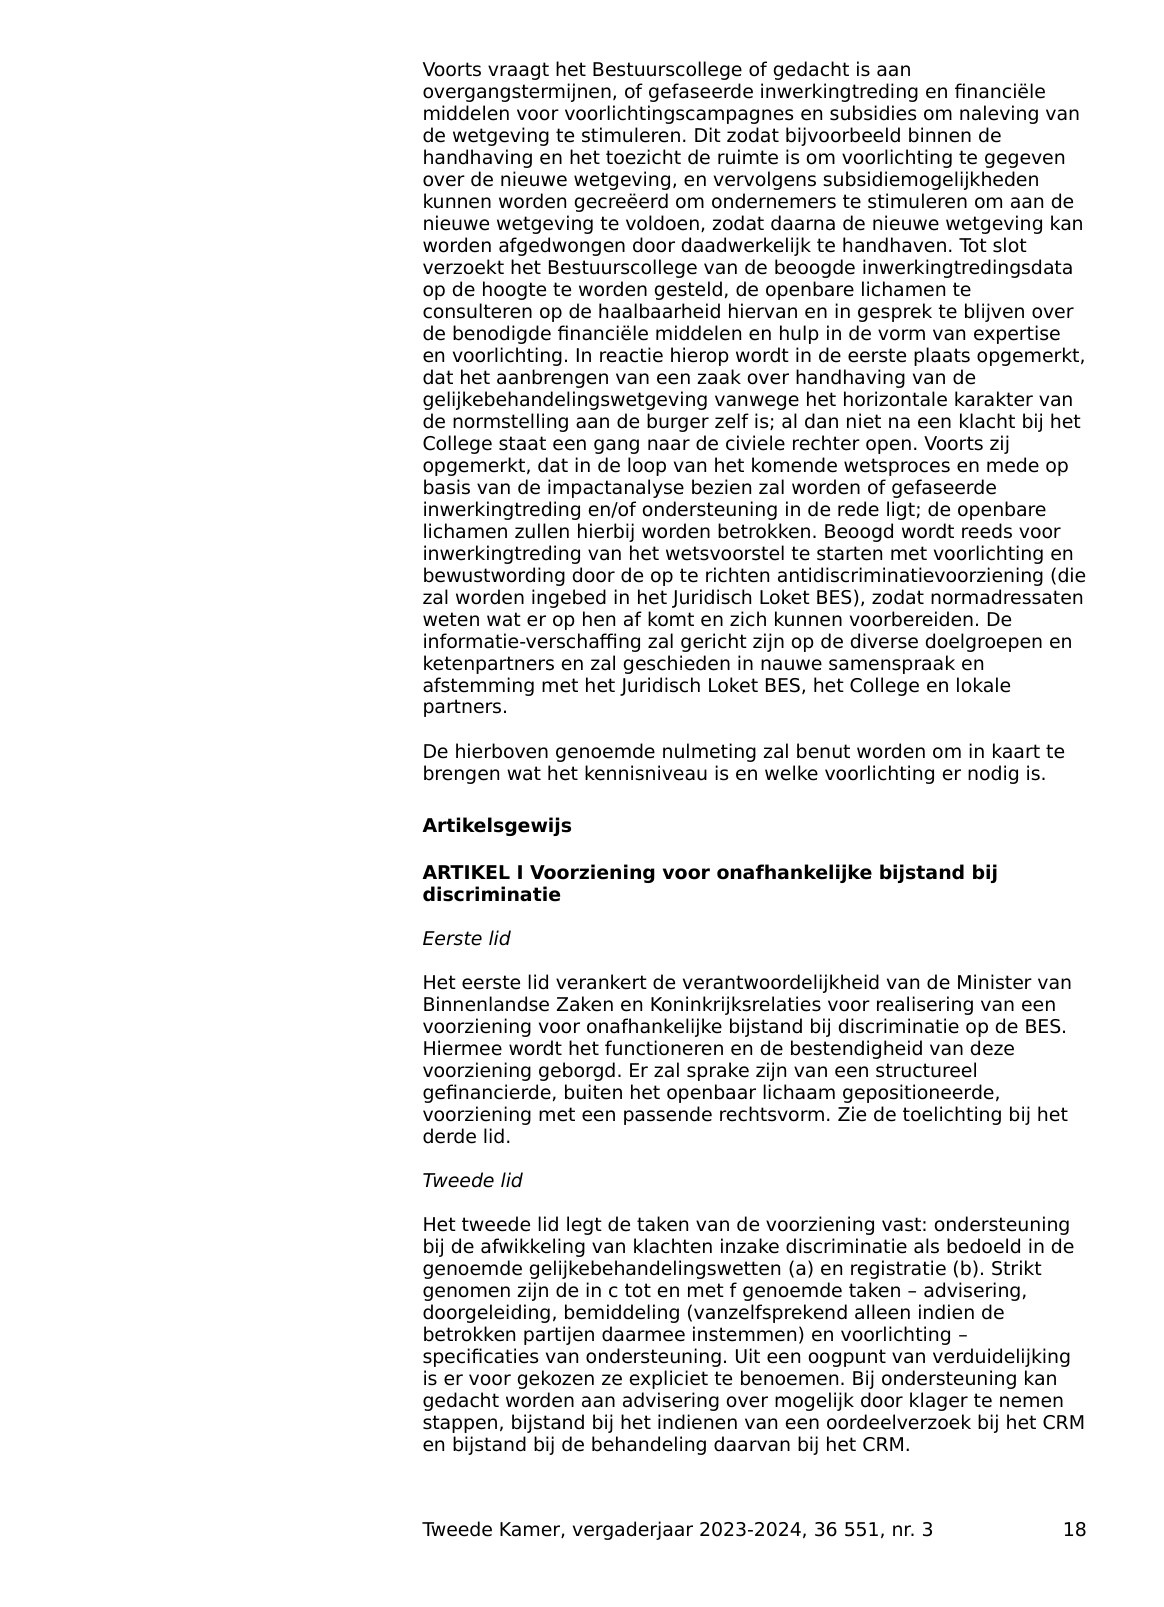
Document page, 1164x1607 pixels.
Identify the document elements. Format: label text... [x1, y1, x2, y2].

text Het eerste lid verankert de verantwoordelijkheid van de Minister van Binnenlandse Zaken en Koninkrijksrelaties voor realisering van een voorziening voor onafhankelijke bijstand bij discriminatie op de BES. Hiermee wordt het functioneren en de bestendigheid van deze voorziening geborgd. Er zal sprake zijn van een structureel gefinancierde, buiten het openbaar lichaam gepositioneerde, voorziening met een passende rechtsvorm. Zie de toelichting bij het derde lid. [422, 972, 1087, 1148]
text De hierboven genoemde nulmeting zal benut worden om in kaart te brengen wat het kennisniveau is en welke voorlichting er nodig is. [422, 741, 1087, 784]
subtitle Eerste lid [422, 928, 1087, 950]
text Het tweede lid legt de taken van de voorziening vast: ondersteuning bij de afwikkeling van klachten inzake discriminatie als bedoeld in de genoemde gelijkebehandelingswetten (a) en registratie (b). Strikt genomen zijn de in c tot en met f genoemde taken – advisering, doorgeleiding, bemiddeling (vanzelfsprekend alleen indien de betrokken partijen daarmee instemmen) en voorlichting – specificaties van ondersteuning. Uit een oogpunt van verduidelijking is er voor gekozen ze expliciet te benoemen. Bij ondersteuning kan gedacht worden aan advisering over mogelijk door klager te nemen stappen, bijstand bij het indienen van een oordeelverzoek bij het CRM en bijstand bij de behandeling daarvan bij het CRM. [422, 1214, 1087, 1456]
subtitle Tweede lid [422, 1170, 1087, 1192]
subtitle Artikelsgewijs [422, 814, 1087, 837]
subtitle ARTIKEL I Voorziening voor onafhankelijke bijstand bij discriminatie [422, 862, 1087, 906]
text Voorts vraagt het Bestuurscollege of gedacht is aan overgangstermijnen, of gefaseerde inwerkingtreding en financiële middelen voor voorlichtingscampagnes en subsidies om naleving van de wetgeving te stimuleren. Dit zodat bijvoorbeeld binnen de handhaving en het toezicht de ruimte is om voorlichting te gegeven over de nieuwe wetgeving, en vervolgens subsidiemogelijkheden kunnen worden gecreëerd om ondernemers te stimuleren om aan de nieuwe wetgeving te voldoen, zodat daarna de nieuwe wetgeving kan worden afgedwongen door daadwerkelijk te handhaven. Tot slot verzoekt het Bestuurscollege van de beoogde inwerkingtredingsdata op de hoogte te worden gesteld, de openbare lichamen te consulteren op de haalbaarheid hiervan en in gesprek te blijven over de benodigde financiële middelen en hulp in de vorm van expertise en voorlichting. In reactie hierop wordt in de eerste plaats opgemerkt, dat het aanbrengen van een zaak over handhaving van de gelijkebehandelingswetgeving vanwege het horizontale karakter van de normstelling aan de burger zelf is; al dan niet na een klacht bij het College staat een gang naar de civiele rechter open. Voorts zij opgemerkt, dat in de loop van het komende wetsproces en mede op basis van de impactanalyse bezien zal worden of gefaseerde inwerkingtreding en/of ondersteuning in de rede ligt; de openbare lichamen zullen hierbij worden betrokken. Beoogd wordt reeds voor inwerkingtreding van het wetsvoorstel te starten met voorlichting en bewustwording door de op te richten antidiscriminatievoorziening (die zal worden ingebed in het Juridisch Loket BES), zodat normadressaten weten wat er op hen af komt en zich kunnen voorbereiden. De informatie-verschaffing zal gericht zijn op de diverse doelgroepen en ketenpartners en zal geschieden in nauwe samenspraak en afstemming met het Juridisch Loket BES, het College en lokale partners. [422, 59, 1087, 718]
